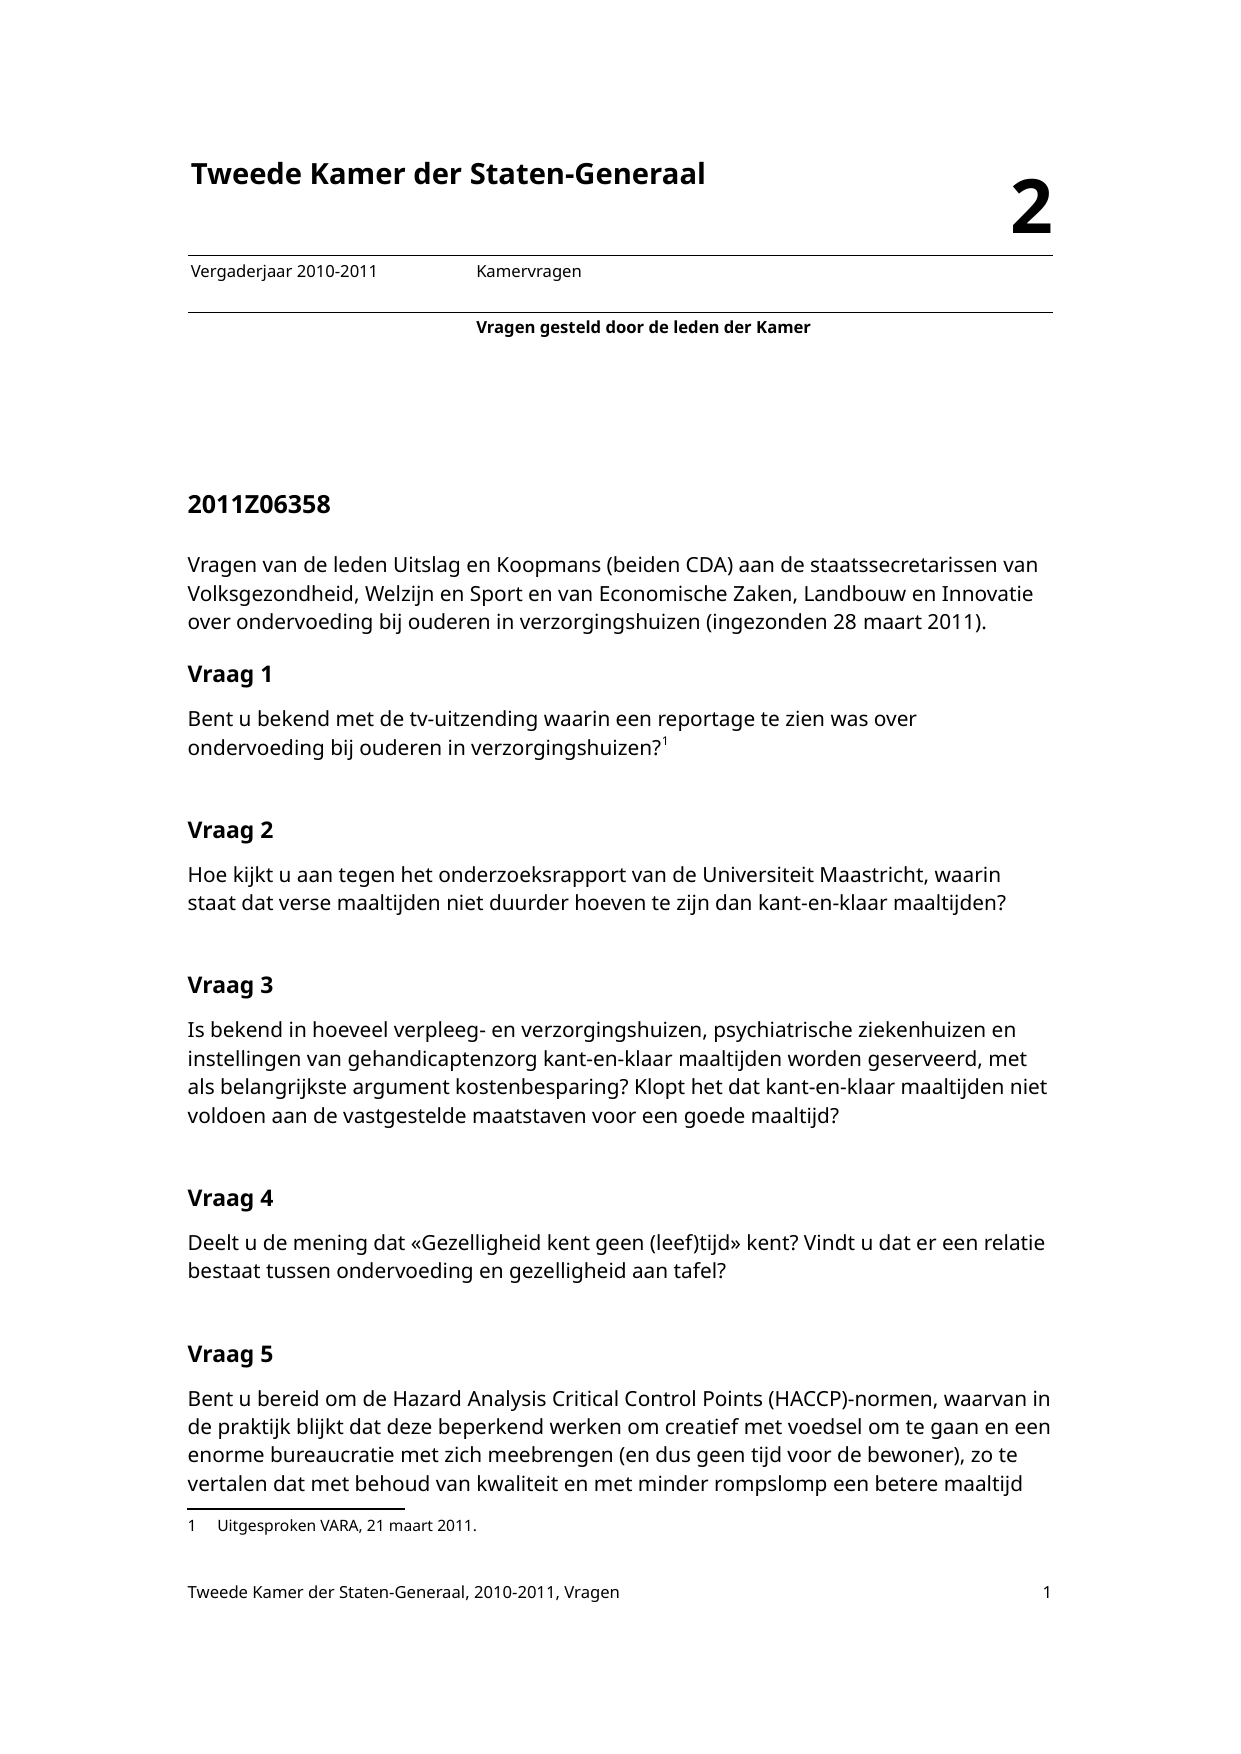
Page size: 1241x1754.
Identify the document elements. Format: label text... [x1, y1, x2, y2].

text 2011Z06358 [187, 487, 1053, 521]
text Bent u bereid om de Hazard Analysis Critical Control Points (HACCP)-normen, waarvan in de praktijk blijkt dat deze beperkend werken om creatief met voedsel om te gaan en een enorme bureaucratie met zich meebrengen (en dus geen tijd voor de bewoner), zo te vertalen dat met behoud van kwaliteit en met minder rompslomp een betere maaltijd [187, 1384, 1053, 1497]
table_header 2 [880, 150, 1053, 255]
text Bent u bekend met de tv-uitzending waarin een reportage te zien was over ondervoeding bij ouderen in verzorgingshuizen? [187, 704, 1053, 761]
table_cell Vergaderjaar 2010-2011 [188, 256, 473, 312]
text Uitgesproken VARA, 21 maart 2011. [187, 1508, 1053, 1536]
subtitle Vraag 5 [187, 1337, 1053, 1369]
subtitle Vraag 3 [187, 969, 1053, 1001]
subtitle Vraag 1 [187, 658, 1053, 689]
subtitle Vraag 2 [187, 814, 1053, 845]
text Hoe kijkt u aan tegen het onderzoeksrapport van de Universiteit Maastricht, waarin staat dat verse maaltijden niet duurder hoeven te zijn dan kant-en-klaar maaltijden? [187, 860, 1053, 917]
subtitle Vraag 4 [187, 1182, 1053, 1213]
table_cell [188, 313, 473, 339]
table_cell Kamervragen [473, 256, 1053, 312]
table_header Tweede Kamer der Staten-Generaal [188, 150, 879, 255]
text Deelt u de mening dat «Gezelligheid kent geen (leef)tijd» kent? Vindt u dat er een relatie bestaat tussen ondervoeding en gezelligheid aan tafel? [187, 1228, 1053, 1285]
table_cell Vragen gesteld door de leden der Kamer [473, 313, 1053, 339]
text Vragen van de leden Uitslag en Koopmans (beiden CDA) aan de staatssecretarissen van Volksgezondheid, Welzijn en Sport en van Economische Zaken, Landbouw en Innovatie over ondervoeding bij ouderen in verzorgingshuizen (ingezonden 28 maart 2011). [187, 550, 1053, 636]
text Is bekend in hoeveel verpleeg- en verzorgingshuizen, psychiatrische ziekenhuizen en instellingen van gehandicaptenzorg kant-en-klaar maaltijden worden geserveerd, met als belangrijkste argument kostenbesparing? Klopt het dat kant-en-klaar maaltijden niet voldoen aan de vastgestelde maatstaven voor een goede maaltijd? [187, 1016, 1053, 1129]
